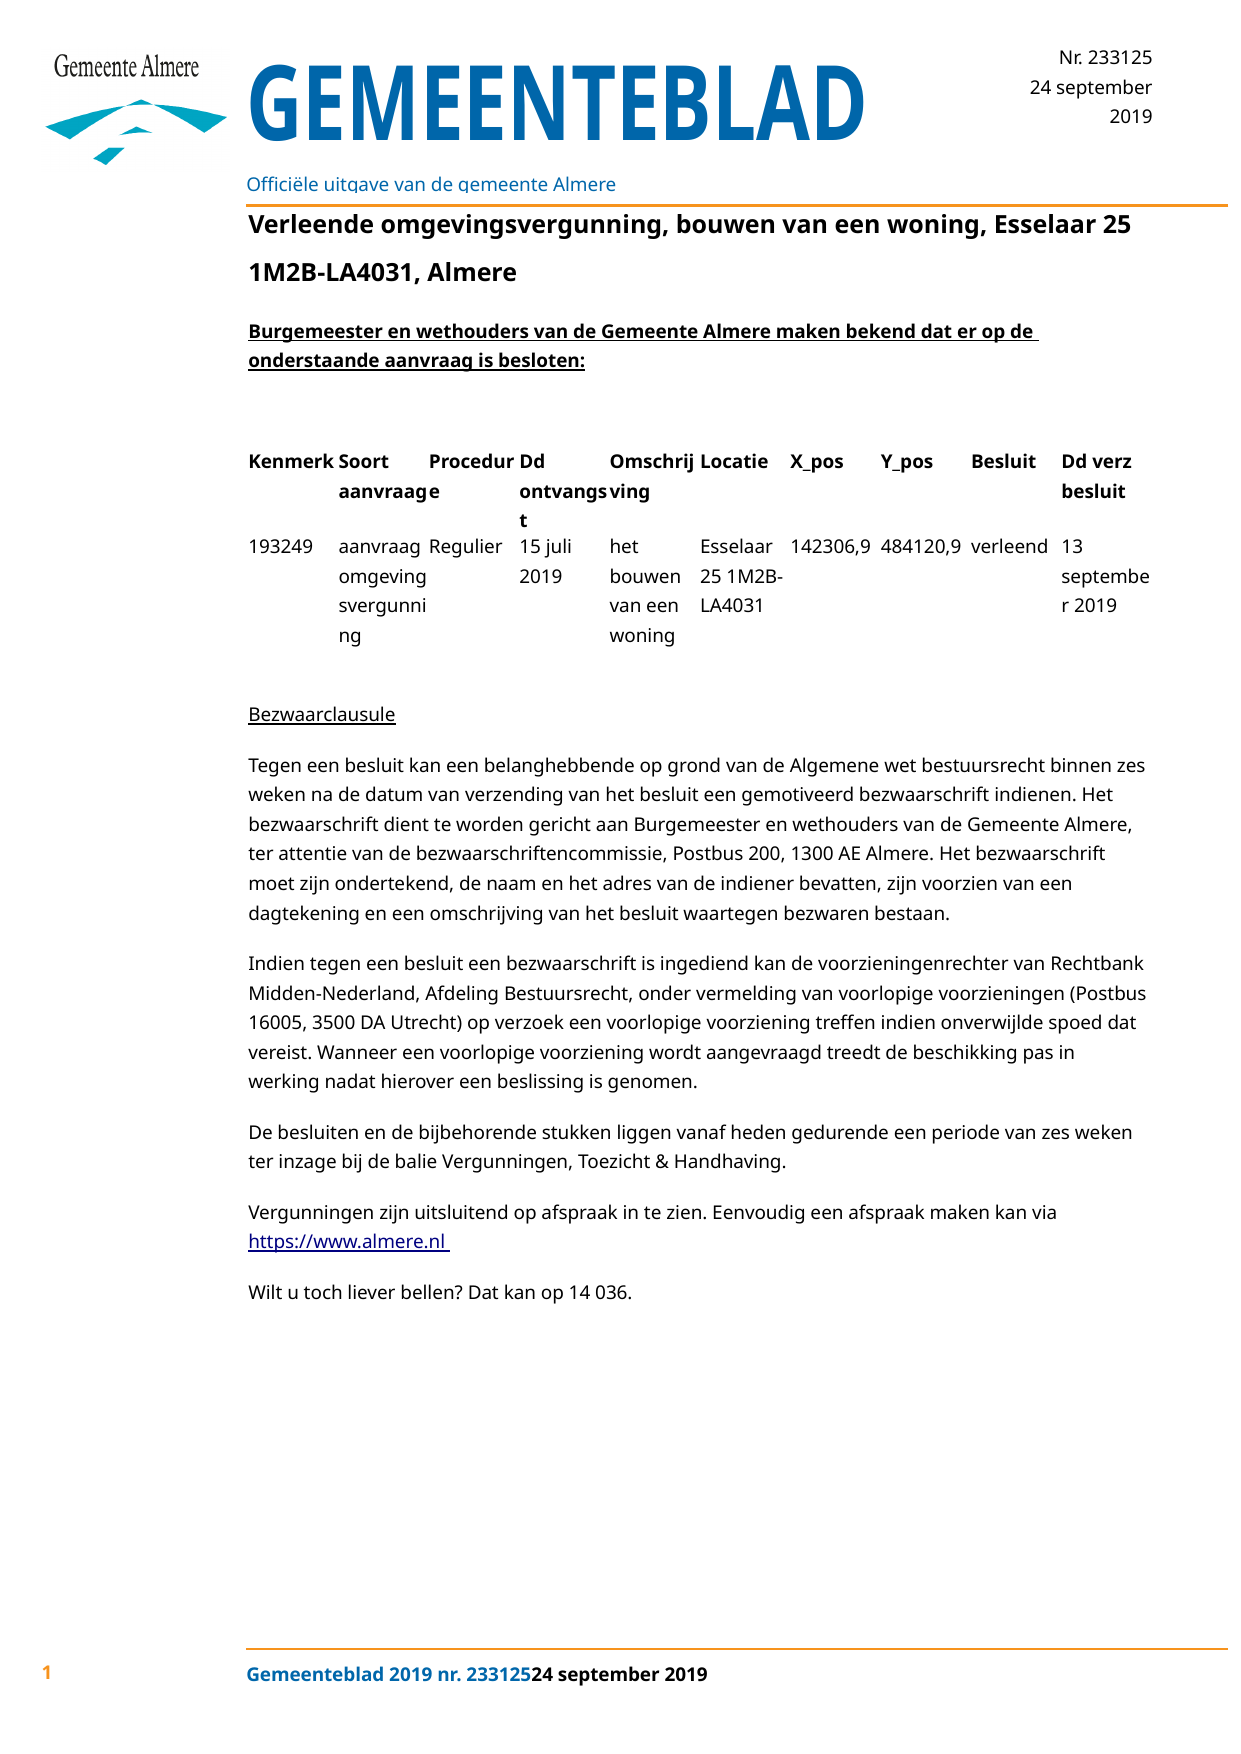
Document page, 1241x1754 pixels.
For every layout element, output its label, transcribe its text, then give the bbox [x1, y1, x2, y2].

text Indien tegen een besluit een bezwaarschrift is ingediend kan de voorzieningenrechter van Rechtbank Midden-Nederland, Afdeling Bestuursrecht, onder vermelding van voorlopige voorzieningen (Postbus 16005, 3500 DA Utrecht) op verzoek een voorlopige voorziening treffen indien onverwijlde spoed dat vereist. Wanneer een voorlopige voorziening wordt aangevraagd treedt de beschikking pas in werking nadat hierover een beslissing is genomen. [248, 950, 1152, 1094]
table_header X_pos [790, 449, 881, 533]
table_cell aanvraag omgevingsvergunning [338, 533, 429, 648]
text Vergunningen zijn uitsluitend op afspraak in te zien. Eenvoudig een afspraak maken kan via https://www.almere.nl [248, 1199, 1152, 1254]
table_cell 13 september 2019 [1061, 533, 1152, 648]
table_header Y_pos [881, 449, 971, 533]
table_header Dd ontvangst [519, 449, 609, 533]
picture [41, 47, 231, 172]
text Wilt u toch liever bellen? Dat kan op 14 036. [248, 1279, 1152, 1305]
table_cell Regulier [429, 533, 519, 648]
table_header Omschrijving [609, 449, 700, 533]
text Bezwaarclausule [248, 701, 1152, 727]
table_header Soort aanvraag [338, 449, 429, 533]
table_cell Esselaar 25 1M2B-LA4031 [700, 533, 790, 648]
table_cell 142306,9 [790, 533, 881, 648]
table_header Dd verz besluit [1061, 449, 1152, 533]
table_cell 15 juli 2019 [519, 533, 609, 648]
table_header Procedure [429, 449, 519, 533]
table_header Locatie [700, 449, 790, 533]
table_cell verleend [971, 533, 1061, 648]
text Verleende omgevingsvergunning, bouwen van een woning, Esselaar 25 1M2B-LA4031, Almere [248, 207, 1152, 288]
text De besluiten en de bijbehorende stukken liggen vanaf heden gedurende een periode van zes weken ter inzage bij de balie Vergunningen, Toezicht & Handhaving. [248, 1119, 1152, 1174]
text Burgemeester en wethouders van de Gemeente Almere maken bekend dat er op de onderstaande aanvraag is besloten: [248, 318, 1152, 373]
text Tegen een besluit kan een belanghebbende op grond van de Algemene wet bestuursrecht binnen zes weken na de datum van verzending van het besluit een gemotiveerd bezwaarschrift indienen. Het bezwaarschrift dient te worden gericht aan Burgemeester en wethouders van de Gemeente Almere, ter attentie van de bezwaarschriftencommissie, Postbus 200, 1300 AE Almere. Het bezwaarschrift moet zijn ondertekend, de naam en het adres van de indiener bevatten, zijn voorzien van een dagtekening en een omschrijving van het besluit waartegen bezwaren bestaan. [248, 752, 1152, 926]
table_cell 193249 [248, 533, 338, 648]
table_header Besluit [971, 449, 1061, 533]
table_cell 484120,9 [881, 533, 971, 648]
table_cell het bouwen van een woning [609, 533, 700, 648]
table_header Kenmerk [248, 449, 338, 533]
